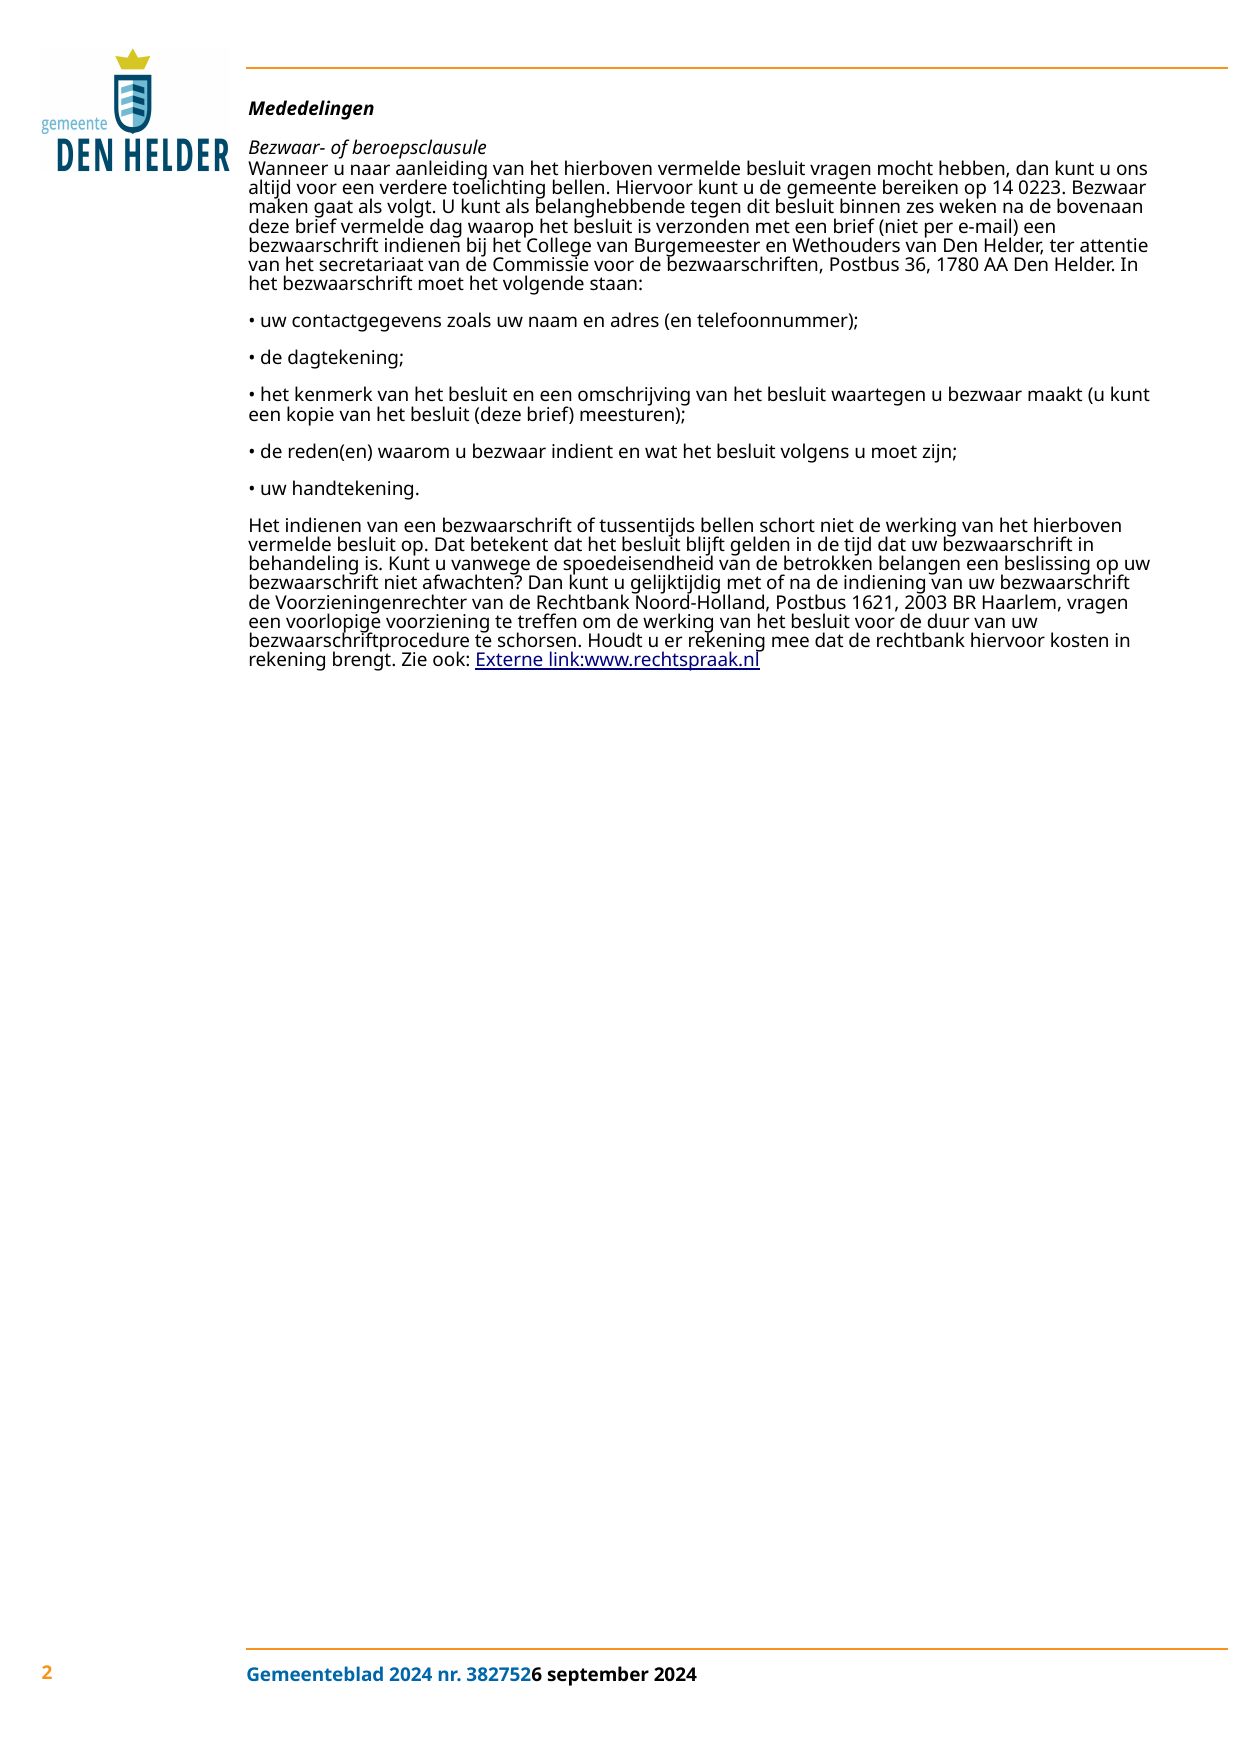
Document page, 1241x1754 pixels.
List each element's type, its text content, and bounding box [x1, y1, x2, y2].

text • het kenmerk van het besluit en een omschrijving van het besluit waartegen u bezwaar maakt (u kunt een kopie van het besluit (deze brief) meesturen); [248, 386, 1152, 425]
picture [130, 157, 135, 172]
text Wanneer u naar aanleiding van het hierboven vermelde besluit vragen mocht hebben, dan kunt u ons altijd voor een verdere toelichting bellen. Hiervoor kunt u de gemeente bereiken op 14 0223. Bezwaar maken gaat als volgt. U kunt als belanghebbende tegen dit besluit binnen zes weken na de bovenaan deze brief vermelde dag waarop het besluit is verzonden met een brief (niet per e-mail) een bezwaarschrift indienen bij het College van Burgemeester en Wethouders van Den Helder, ter attentie van het secretariaat van de Commissie voor de bezwaarschriften, Postbus 36, 1780 AA Den Helder. In het bezwaarschrift moet het volgende staan: [248, 160, 1152, 295]
picture [220, 160, 224, 172]
picture [41, 47, 231, 172]
picture [63, 144, 68, 165]
text Het indienen van een bezwaarschrift of tussentijds bellen schort niet de werking van het hierboven vermelde besluit op. Dat betekent dat het besluit blijft gelden in de tijd dat uw bezwaarschrift in behandeling is. Kunt u vanwege de spoedeisendheid van de betrokken belangen een beslissing op uw bezwaarschrift niet afwachten? Dan kunt u gelijktijdig met of na de indiening van uw bezwaarschrift de Voorzieningenrechter van de Rechtbank Noord-Holland, Postbus 1621, 2003 BR Haarlem, vragen een voorlopige voorziening te treffen om de werking van het besluit voor de duur van uw bezwaarschriftprocedure te schorsen. Houdt u er rekening mee dat de rechtbank hiervoor kosten in rekening brengt. Zie ook: Externe link:www.rechtspraak.nl [248, 517, 1152, 671]
text Mededelingen [248, 95, 1152, 121]
picture [100, 154, 106, 172]
text Bezwaar- of beroepsclausule [248, 134, 1152, 160]
text • uw contactgegevens zoals uw naam en adres (en telefoonnummer); [248, 312, 1152, 332]
picture [182, 144, 187, 165]
text • de reden(en) waarom u bezwaar indient en wat het besluit volgens u moet zijn; [248, 443, 1152, 462]
text • de dagtekening; [248, 349, 1152, 369]
text • uw handtekening. [248, 479, 1152, 499]
